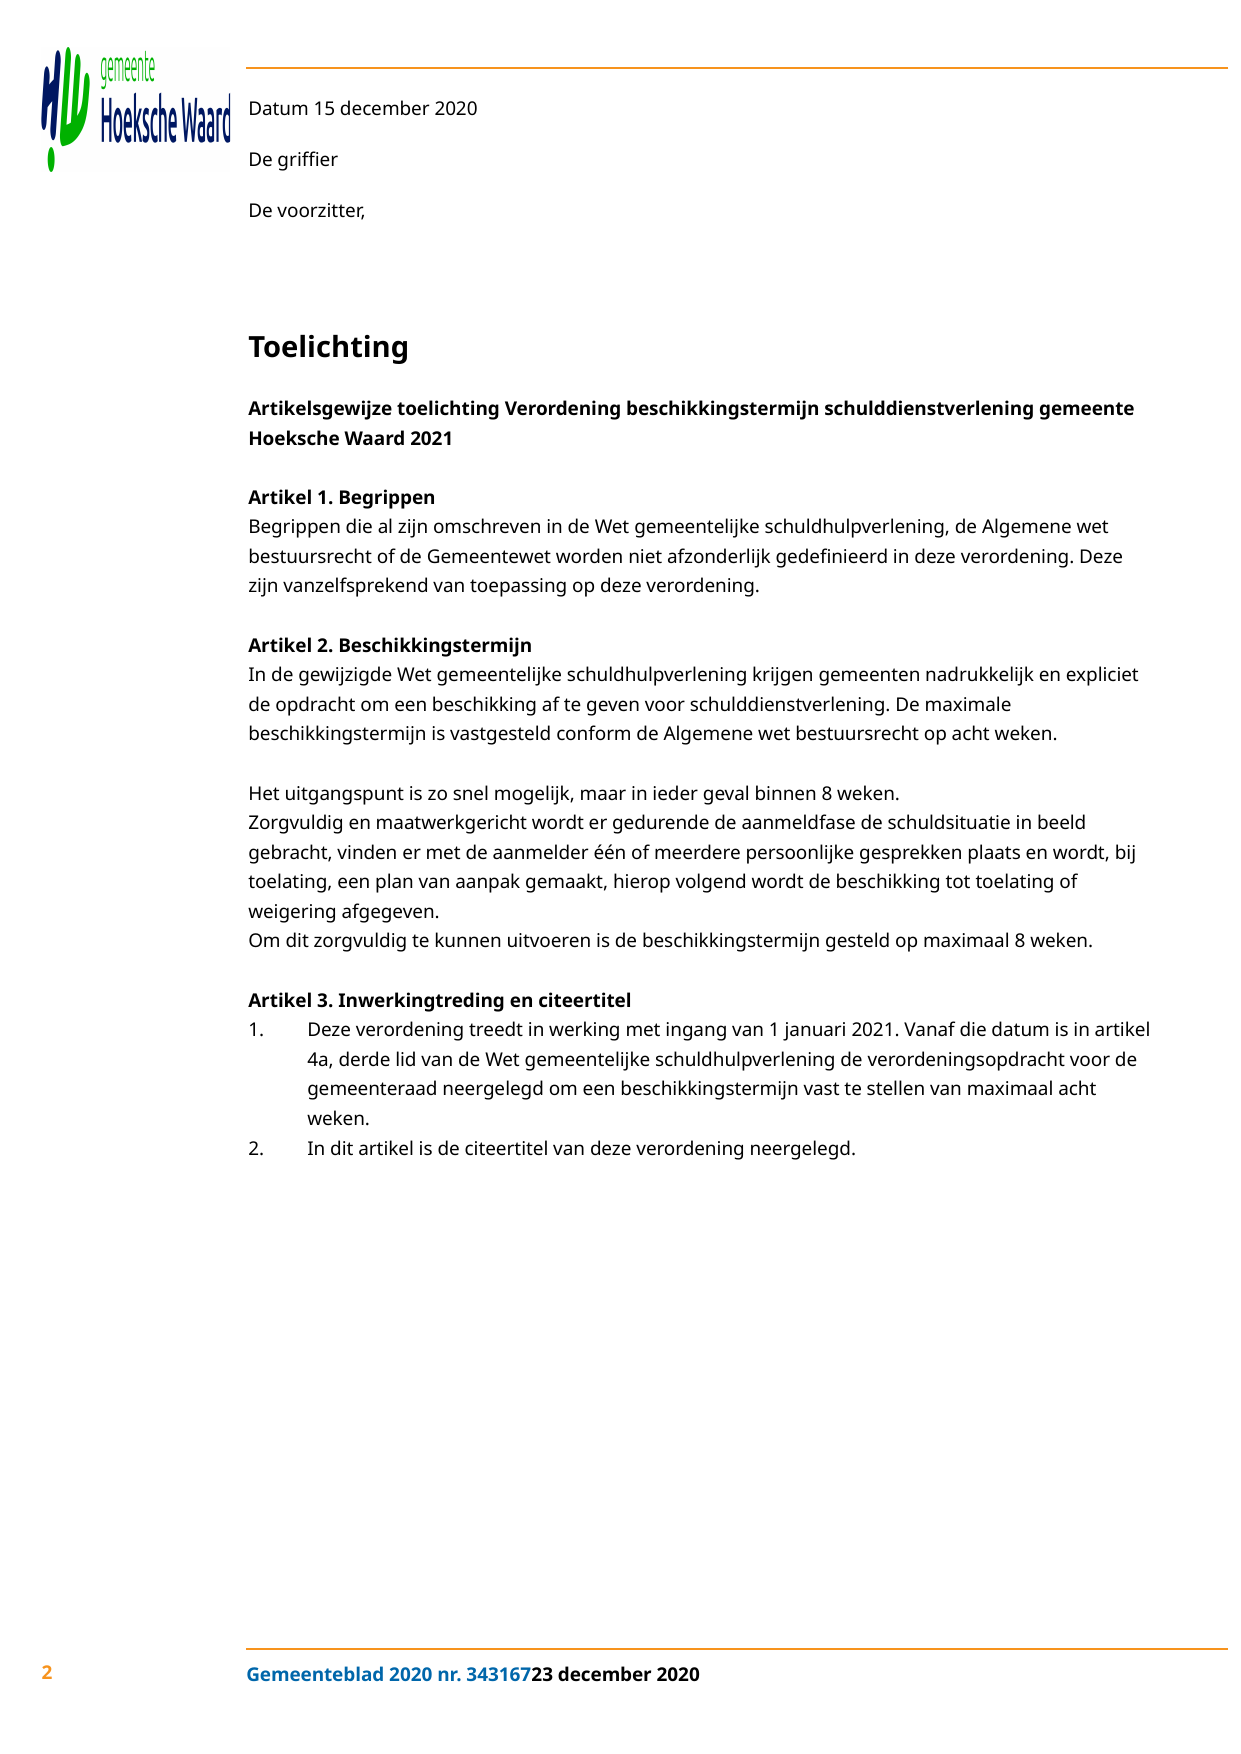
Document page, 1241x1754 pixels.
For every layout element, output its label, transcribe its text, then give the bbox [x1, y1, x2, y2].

text Artikelsgewijze toelichting Verordening beschikkingstermijn schulddienstverlening gemeente Hoeksche Waard 2021 [248, 395, 1152, 451]
text Zorgvuldig en maatwerkgericht wordt er gedurende de aanmeldfase de schuldsituatie in beeld gebracht, vinden er met de aanmelder één of meerdere persoonlijke gesprekken plaats en wordt, bij toelating, een plan van aanpak gemaakt, hierop volgend wordt de beschikking tot toelating of weigering afgegeven. [248, 809, 1152, 924]
text Toelichting [248, 326, 1152, 366]
text De voorzitter, [248, 198, 1152, 223]
text In de gewijzigde Wet gemeentelijke schuldhulpverlening krijgen gemeenten nadrukkelijk en expliciet de opdracht om een beschikking af te geven voor schulddienstverlening. De maximale beschikkingstermijn is vastgesteld conform de Algemene wet bestuursrecht op acht weken. [248, 661, 1152, 746]
text Artikel 3. Inwerkingtreding en citeertitel [248, 987, 1152, 1013]
picture [41, 47, 231, 172]
text Artikel 2. Beschikkingstermijn [248, 632, 1152, 658]
text Datum 15 december 2020 [248, 95, 1152, 121]
text Artikel 1. Begrippen [248, 484, 1152, 510]
text Het uitgangspunt is zo snel mogelijk, maar in ieder geval binnen 8 weken. [248, 780, 1152, 806]
text Begrippen die al zijn omschreven in de Wet gemeentelijke schuldhulpverlening, de Algemene wet bestuursrecht of de Gemeentewet worden niet afzonderlijk gedefinieerd in deze verordening. Deze zijn vanzelfsprekend van toepassing op deze verordening. [248, 513, 1152, 598]
list In dit artikel is de citeertitel van deze verordening neergelegd. [248, 1135, 1152, 1161]
text De griffier [248, 146, 1152, 172]
list Deze verordening treedt in werking met ingang van 1 januari 2021. Vanaf die datum is in artikel 4a, derde lid van de Wet gemeentelijke schuldhulpverlening de verordeningsopdracht voor de gemeenteraad neergelegd om een beschikkingstermijn vast te stellen van maximaal acht weken. [248, 1016, 1152, 1131]
text Om dit zorgvuldig te kunnen uitvoeren is de beschikkingstermijn gesteld op maximaal 8 weken. [248, 928, 1152, 953]
